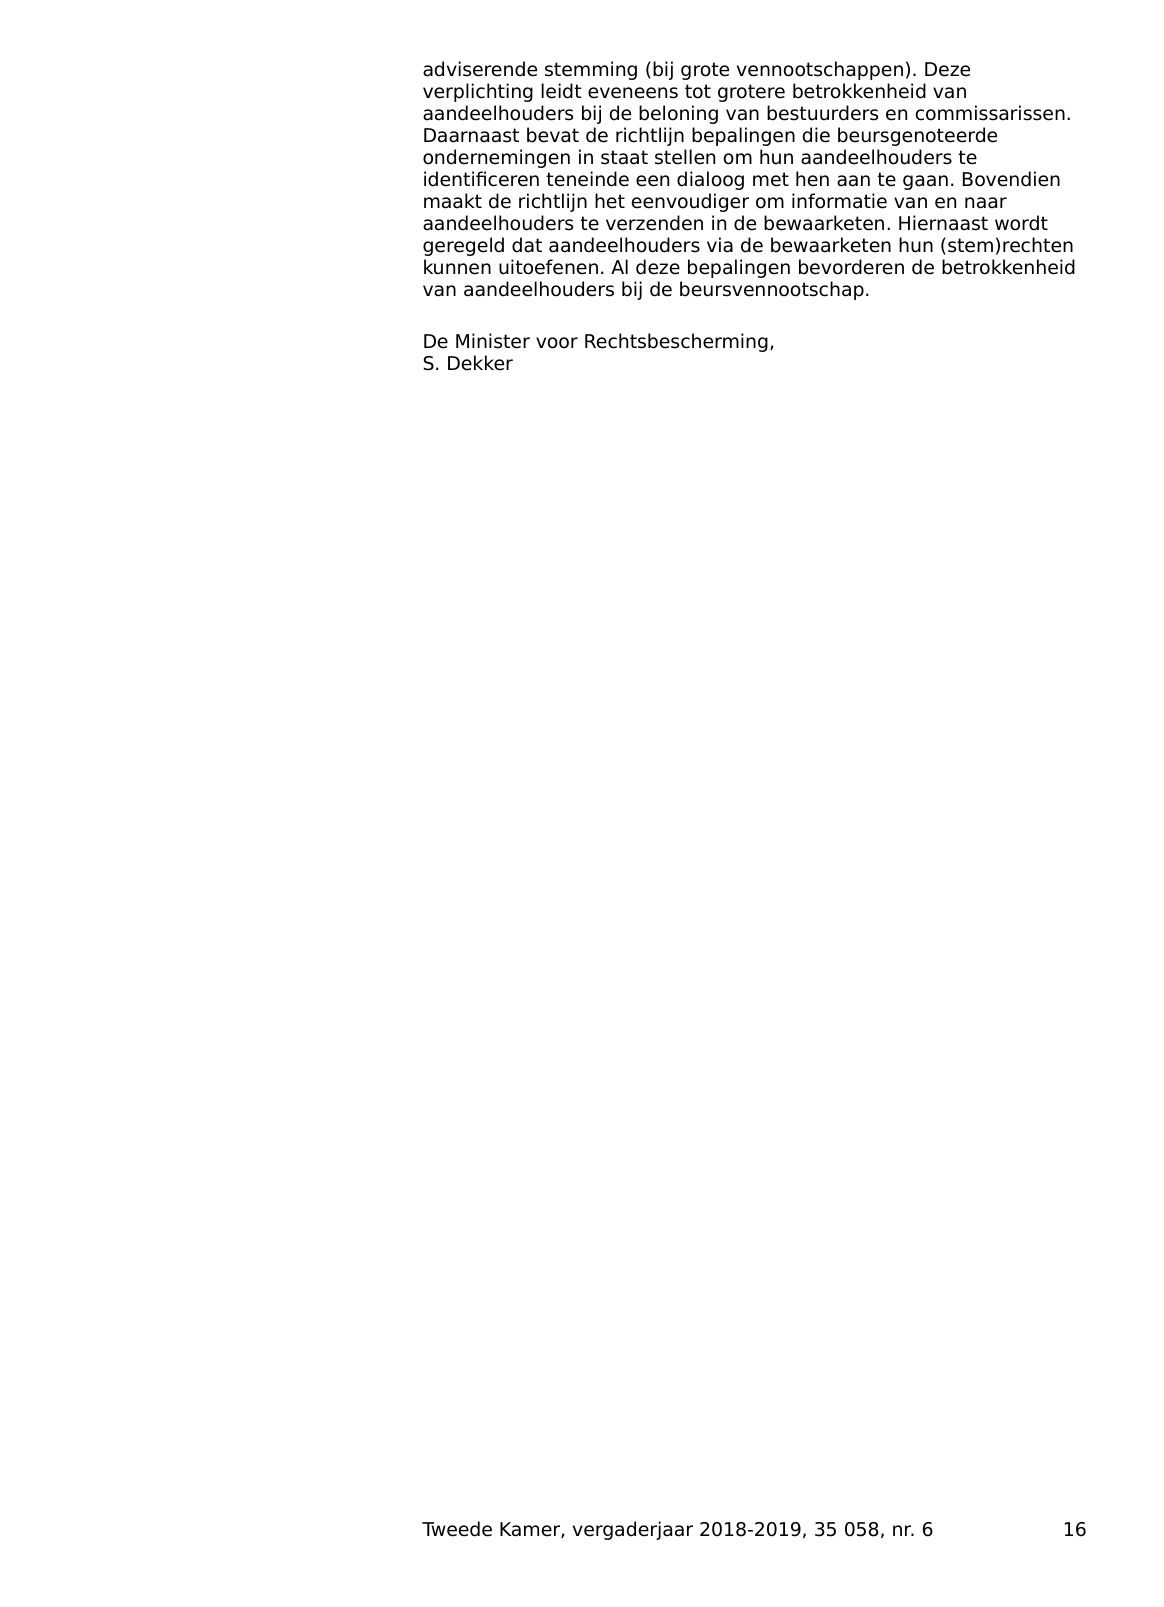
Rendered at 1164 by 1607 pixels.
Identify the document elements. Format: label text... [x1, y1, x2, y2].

text adviserende stemming (bij grote vennootschappen). Deze verplichting leidt eveneens tot grotere betrokkenheid van aandeelhouders bij de beloning van bestuurders en commissarissen. [422, 59, 1087, 125]
text Daarnaast bevat de richtlijn bepalingen die beursgenoteerde ondernemingen in staat stellen om hun aandeelhouders te identificeren teneinde een dialoog met hen aan te gaan. Bovendien maakt de richtlijn het eenvoudiger om informatie van en naar aandeelhouders te verzenden in de bewaarketen. Hiernaast wordt geregeld dat aandeelhouders via de bewaarketen hun (stem)rechten kunnen uitoefenen. Al deze bepalingen bevorderen de betrokkenheid van aandeelhouders bij de beursvennootschap. [422, 125, 1087, 301]
text De Minister voor Rechtsbescherming, S. Dekker [422, 331, 1087, 375]
